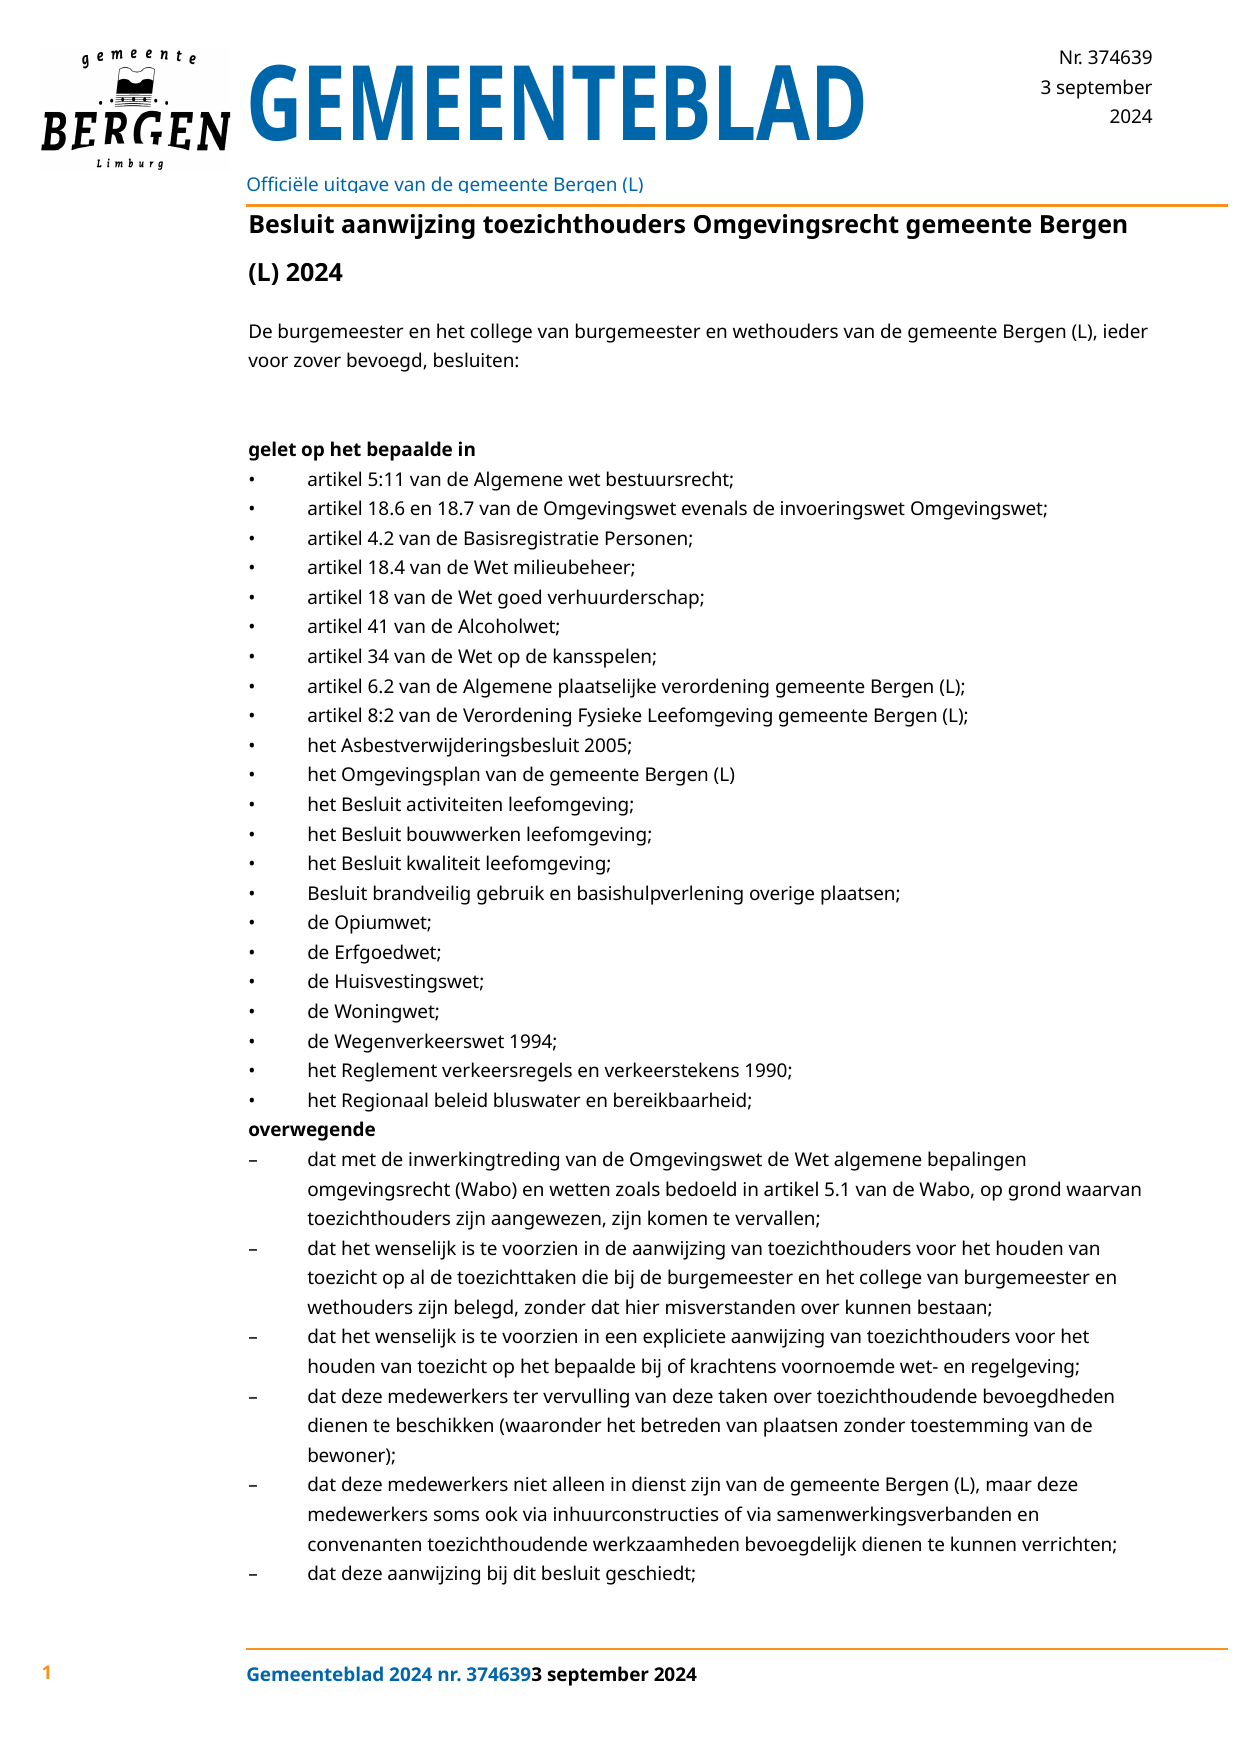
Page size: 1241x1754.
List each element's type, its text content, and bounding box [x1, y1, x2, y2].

list dat deze medewerkers ter vervulling van deze taken over toezichthoudende bevoegdheden dienen te beschikken (waaronder het betreden van plaatsen zonder toestemming van de bewoner); [248, 1383, 1152, 1468]
list artikel 34 van de Wet op de kansspelen; [248, 643, 1152, 669]
list artikel 18.4 van de Wet milieubeheer; [248, 554, 1152, 580]
list artikel 4.2 van de Basisregistratie Personen; [248, 525, 1152, 551]
text De burgemeester en het college van burgemeester en wethouders van de gemeente Bergen (L), ieder voor zover bevoegd, besluiten: [248, 318, 1152, 373]
list artikel 18.6 en 18.7 van de Omgevingswet evenals de invoeringswet Omgevingswet; [248, 495, 1152, 521]
text Besluit aanwijzing toezichthouders Omgevingsrecht gemeente Bergen (L) 2024 [248, 207, 1152, 288]
list de Woningwet; [248, 998, 1152, 1024]
list het Regionaal beleid bluswater en bereikbaarheid; [248, 1087, 1152, 1113]
list de Opiumwet; [248, 909, 1152, 935]
list dat met de inwerkingtreding van de Omgevingswet de Wet algemene bepalingen omgevingsrecht (Wabo) en wetten zoals bedoeld in artikel 5.1 van de Wabo, op grond waarvan toezichthouders zijn aangewezen, zijn komen te vervallen; [248, 1146, 1152, 1231]
list artikel 6.2 van de Algemene plaatselijke verordening gemeente Bergen (L); [248, 673, 1152, 699]
list het Omgevingsplan van de gemeente Bergen (L) [248, 762, 1152, 787]
list het Asbestverwijderingsbesluit 2005; [248, 732, 1152, 758]
list de Erfgoedwet; [248, 939, 1152, 965]
list artikel 41 van de Alcoholwet; [248, 614, 1152, 639]
list Besluit brandveilig gebruik en basishulpverlening overige plaatsen; [248, 880, 1152, 906]
list het Besluit kwaliteit leefomgeving; [248, 850, 1152, 876]
list het Besluit activiteiten leefomgeving; [248, 791, 1152, 817]
list de Wegenverkeerswet 1994; [248, 1028, 1152, 1054]
list het Reglement verkeersregels en verkeerstekens 1990; [248, 1057, 1152, 1083]
list artikel 18 van de Wet goed verhuurderschap; [248, 584, 1152, 610]
list artikel 8:2 van de Verordening Fysieke Leefomgeving gemeente Bergen (L); [248, 702, 1152, 728]
list het Besluit bouwwerken leefomgeving; [248, 821, 1152, 847]
text gelet op het bepaalde in [248, 436, 1152, 462]
list dat deze aanwijzing bij dit besluit geschiedt; [248, 1560, 1152, 1586]
list dat deze medewerkers niet alleen in dienst zijn van de gemeente Bergen (L), maar deze medewerkers soms ook via inhuurconstructies of via samenwerkingsverbanden en convenanten toezichthoudende werkzaamheden bevoegdelijk dienen te kunnen verrichten; [248, 1472, 1152, 1557]
list de Huisvestingswet; [248, 969, 1152, 994]
list artikel 5:11 van de Algemene wet bestuursrecht; [248, 466, 1152, 492]
text overwegende [248, 1117, 1152, 1142]
list dat het wenselijk is te voorzien in de aanwijzing van toezichthouders voor het houden van toezicht op al de toezichttaken die bij de burgemeester en het college van burgemeester en wethouders zijn belegd, zonder dat hier misverstanden over kunnen bestaan; [248, 1235, 1152, 1320]
list dat het wenselijk is te voorzien in een expliciete aanwijzing van toezichthouders voor het houden van toezicht op het bepaalde bij of krachtens voornoemde wet- en regelgeving; [248, 1324, 1152, 1379]
picture [41, 47, 231, 172]
